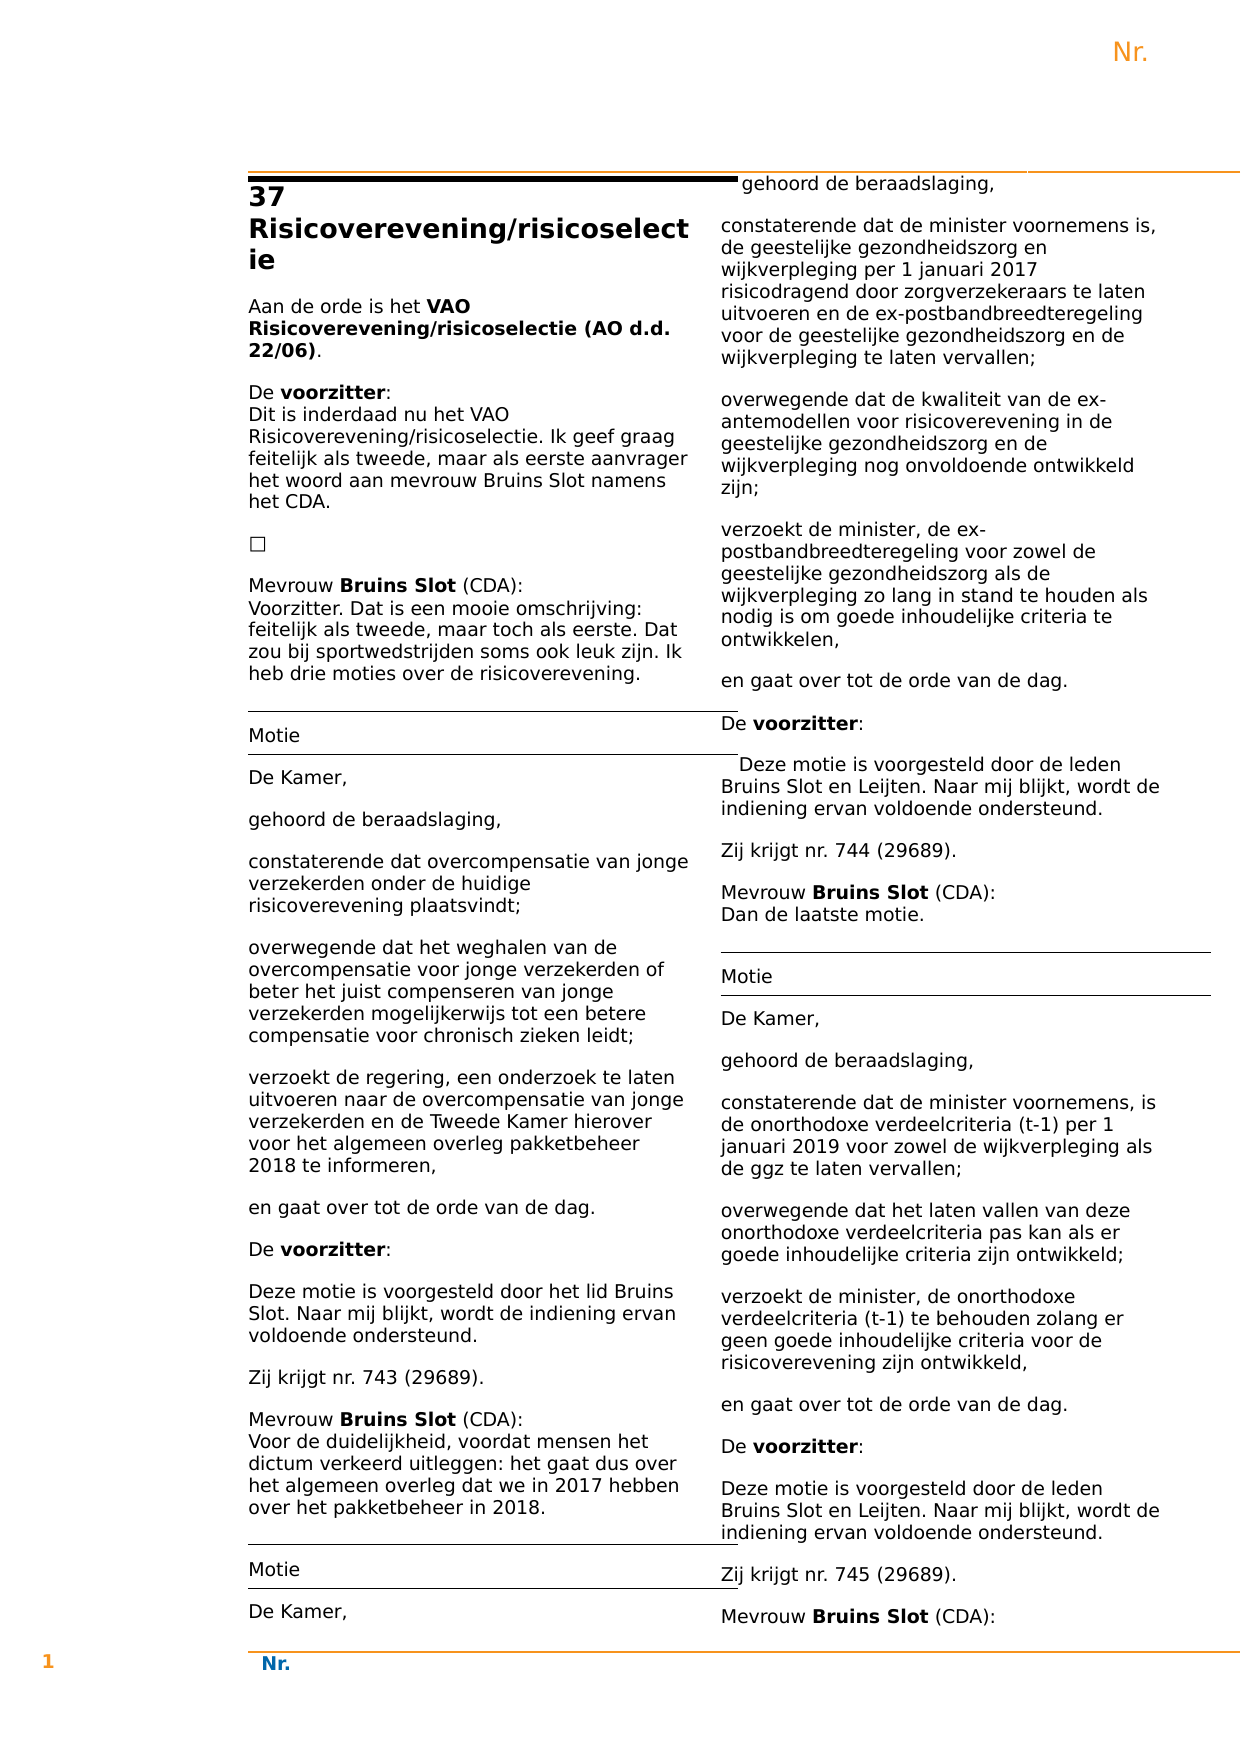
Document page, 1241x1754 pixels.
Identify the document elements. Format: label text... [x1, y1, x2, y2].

text gehoord de beraadslaging, [721, 173, 1163, 195]
text De Kamer, [721, 1008, 1163, 1030]
text Zij krijgt nr. 745 (29689). [721, 1564, 1163, 1586]
text verzoekt de minister, de ex-postbandbreedteregeling voor zowel de geestelijke gezondheidszorg als de wijkverpleging zo lang in stand te houden als nodig is om goede inhoudelijke criteria te ontwikkelen, [721, 518, 1163, 650]
text ⬜ [248, 533, 691, 555]
text constaterende dat overcompensatie van jonge verzekerden onder de huidige risicoverevening plaatsvindt; [248, 851, 691, 917]
text gehoord de beraadslaging, [248, 809, 691, 831]
text De Kamer, [248, 767, 691, 789]
text Deze motie is voorgesteld door het lid Bruins Slot. Naar mij blijkt, wordt de indiening ervan voldoende ondersteund. [248, 1281, 691, 1347]
text Voorzitter. Dat is een mooie omschrijving: feitelijk als tweede, maar toch als eerste. Dat zou bij sportwedstrijden soms ook leuk zijn. Ik heb drie moties over de risicoverevening. [248, 597, 691, 685]
text Mevrouw Bruins Slot (CDA): [248, 1409, 691, 1431]
text De voorzitter: [248, 1239, 691, 1261]
text Mevrouw Bruins Slot (CDA): [721, 882, 1163, 904]
text Dit is inderdaad nu het VAO Risicoverevening/risicoselectie. Ik geef graag feitelijk als tweede, maar als eerste aanvrager het woord aan mevrouw Bruins Slot namens het CDA. [248, 403, 691, 513]
text Motie [248, 725, 691, 747]
text verzoekt de regering, een onderzoek te laten uitvoeren naar de overcompensatie van jonge verzekerden en de Tweede Kamer hierover voor het algemeen overleg pakketbeheer 2018 te informeren, [248, 1067, 691, 1177]
text Mevrouw Bruins Slot (CDA): [721, 1606, 1163, 1628]
text verzoekt de minister, de onorthodoxe verdeelcriteria (t-1) te behouden zolang er geen goede inhoudelijke criteria voor de risicoverevening zijn ontwikkeld, [721, 1286, 1163, 1374]
text Voor de duidelijkheid, voordat mensen het dictum verkeerd uitleggen: het gaat dus over het algemeen overleg dat we in 2017 hebben over het pakketbeheer in 2018. [248, 1431, 691, 1519]
text Deze motie is voorgesteld door de leden Bruins Slot en Leijten. Naar mij blijkt, wordt de indiening ervan voldoende ondersteund. [721, 1478, 1163, 1544]
text De voorzitter: [721, 712, 1163, 734]
text Dan de laatste motie. [721, 904, 1163, 926]
text Zij krijgt nr. 744 (29689). [721, 840, 1163, 862]
text constaterende dat de minister voornemens, is de onorthodoxe verdeelcriteria (t-1) per 1 januari 2019 voor zowel de wijkverpleging als de ggz te laten vervallen; [721, 1092, 1163, 1180]
text De Kamer, [248, 1601, 691, 1622]
text en gaat over tot de orde van de dag. [248, 1197, 691, 1219]
text Mevrouw Bruins Slot (CDA): [248, 575, 691, 597]
text overwegende dat het laten vallen van deze onorthodoxe verdeelcriteria pas kan als er goede inhoudelijke criteria zijn ontwikkeld; [721, 1200, 1163, 1266]
text De voorzitter: [248, 382, 691, 403]
text en gaat over tot de orde van de dag. [721, 1394, 1163, 1416]
text De voorzitter: [721, 1436, 1163, 1458]
text constaterende dat de minister voornemens is, de geestelijke gezondheidszorg en wijkverpleging per 1 januari 2017 risicodragend door zorgverzekeraars te laten uitvoeren en de ex-postbandbreedteregeling voor de geestelijke gezondheidszorg en de wijkverpleging te laten vervallen; [721, 215, 1163, 369]
text gehoord de beraadslaging, [721, 1050, 1163, 1072]
text Motie [248, 1558, 691, 1581]
text overwegende dat de kwaliteit van de ex-antemodellen voor risicoverevening in de geestelijke gezondheidszorg en de wijkverpleging nog onvoldoende ontwikkeld zijn; [721, 389, 1163, 498]
title 37 Risicoverevening/risicoselectie [248, 182, 691, 276]
text Aan de orde is het VAO Risicoverevening/risicoselectie (AO d.d. 22/06). [248, 296, 691, 362]
text Deze motie is voorgesteld door de leden Bruins Slot en Leijten. Naar mij blijkt, wordt de indiening ervan voldoende ondersteund. [721, 754, 1163, 820]
text overwegende dat het weghalen van de overcompensatie voor jonge verzekerden of beter het juist compenseren van jonge verzekerden mogelijkerwijs tot een betere compensatie voor chronisch zieken leidt; [248, 937, 691, 1047]
text en gaat over tot de orde van de dag. [721, 670, 1163, 692]
text Motie [721, 966, 1163, 988]
text Zij krijgt nr. 743 (29689). [248, 1367, 691, 1389]
